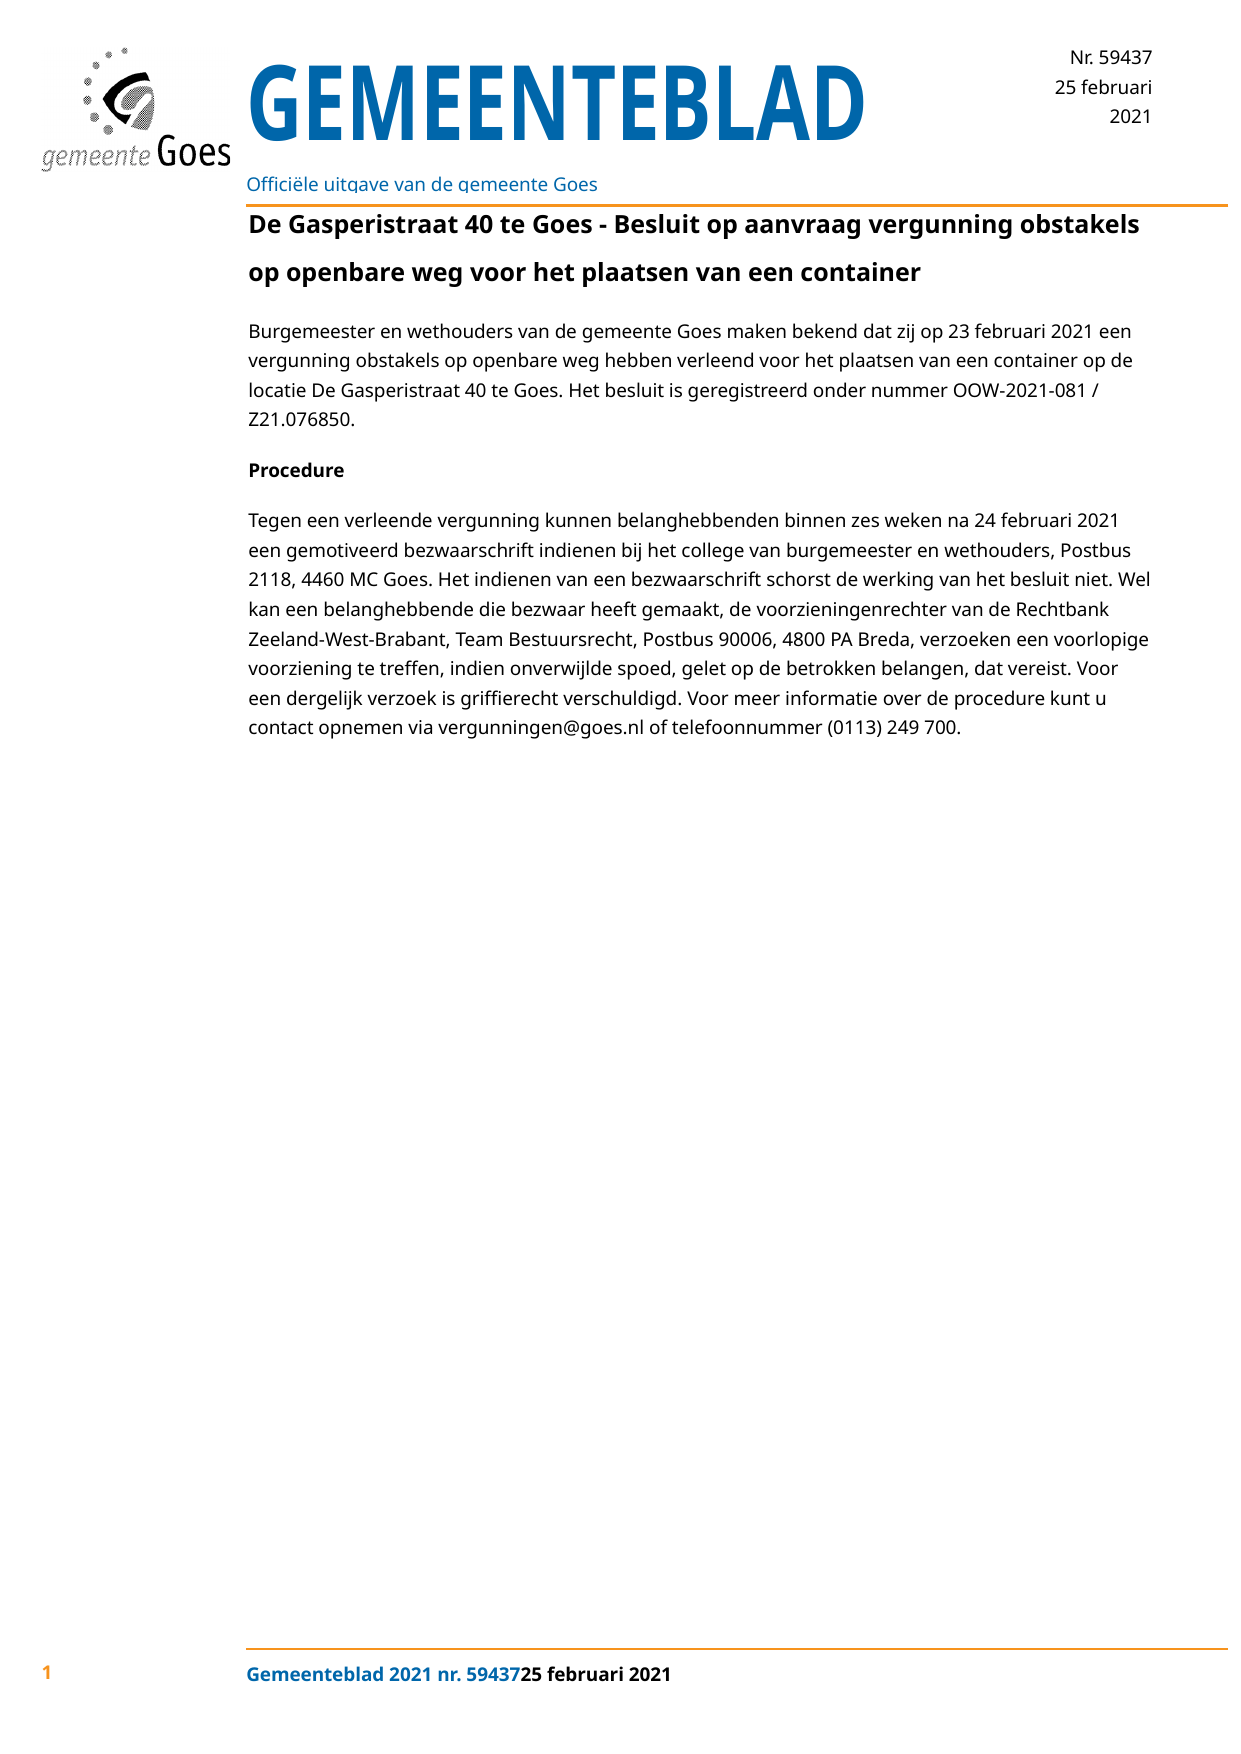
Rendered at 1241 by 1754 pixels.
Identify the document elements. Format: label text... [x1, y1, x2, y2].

picture [41, 47, 231, 172]
text Tegen een verleende vergunning kunnen belanghebbenden binnen zes weken na 24 februari 2021 een gemotiveerd bezwaarschrift indienen bij het college van burgemeester en wethouders, Postbus 2118, 4460 MC Goes. Het indienen van een bezwaarschrift schorst de werking van het besluit niet. Wel kan een belanghebbende die bezwaar heeft gemaakt, de voorzieningenrechter van de Rechtbank Zeeland-West-Brabant, Team Bestuursrecht, Postbus 90006, 4800 PA Breda, verzoeken een voorlopige voorziening te treffen, indien onverwijlde spoed, gelet op de betrokken belangen, dat vereist. Voor een dergelijk verzoek is griffierecht verschuldigd. Voor meer informatie over de procedure kunt u contact opnemen via vergunningen@goes.nl of telefoonnummer (0113) 249 700. [248, 507, 1152, 740]
text Procedure [248, 457, 1152, 483]
text Burgemeester en wethouders van de gemeente Goes maken bekend dat zij op 23 februari 2021 een vergunning obstakels op openbare weg hebben verleend voor het plaatsen van een container op de locatie De Gasperistraat 40 te Goes. Het besluit is geregistreerd onder nummer OOW-2021-081 / Z21.076850. [248, 318, 1152, 432]
text De Gasperistraat 40 te Goes - Besluit op aanvraag vergunning obstakels op openbare weg voor het plaatsen van een container [248, 207, 1152, 288]
